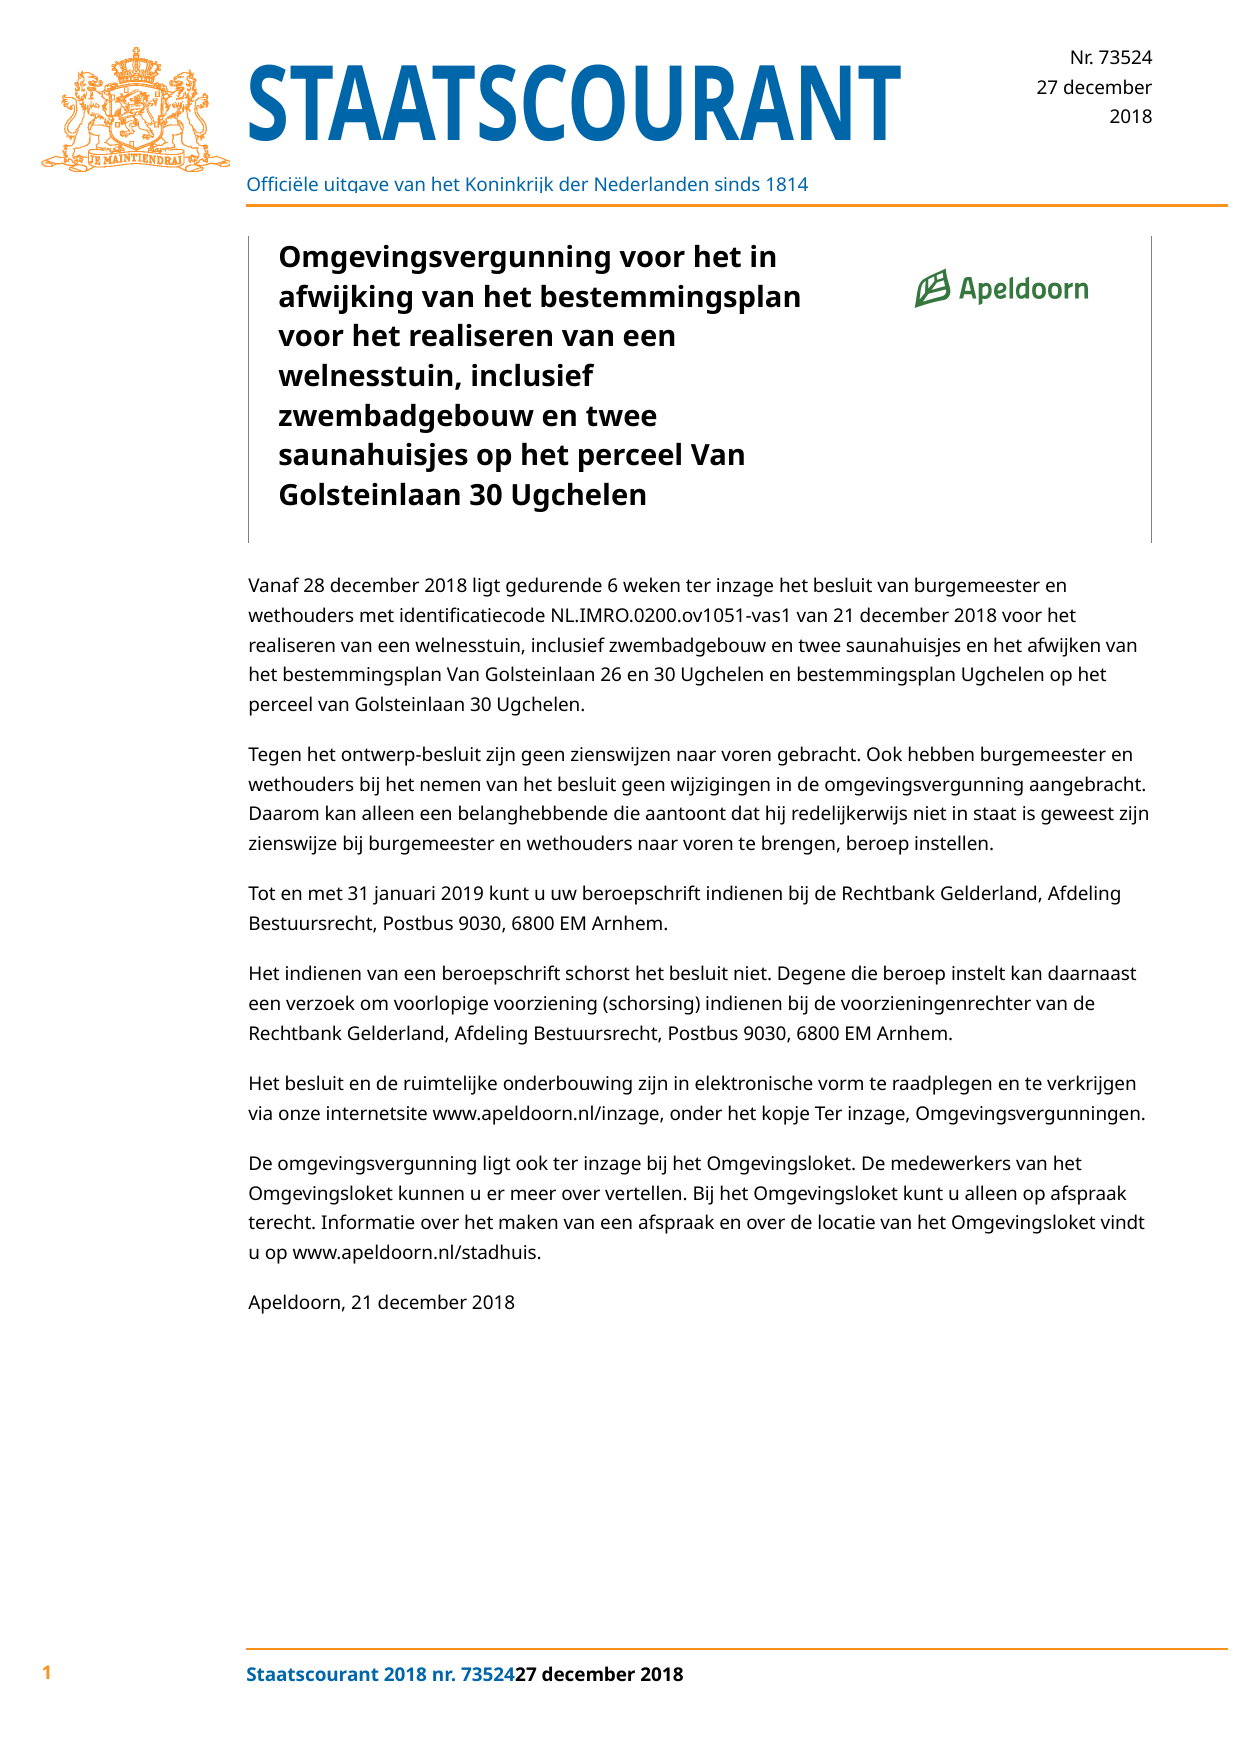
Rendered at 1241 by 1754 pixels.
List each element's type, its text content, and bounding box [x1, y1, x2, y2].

table_header [850, 236, 1151, 543]
text Tegen het ontwerp-besluit zijn geen zienswijzen naar voren gebracht. Ook hebben burgemeester en wethouders bij het nemen van het besluit geen wijzigingen in de omgevingsvergunning aangebracht. Daarom kan alleen een belanghebbende die aantoont dat hij redelijkerwijs niet in staat is geweest zijn zienswijze bij burgemeester en wethouders naar voren te brengen, beroep instellen. [248, 741, 1152, 856]
table_header Omgevingsvergunning voor het in afwijking van het bestemmingsplan voor het realiseren van een welnesstuin, inclusief zwembadgebouw en twee saunahuisjes op het perceel Van Golsteinlaan 30 Ugchelen [249, 236, 850, 543]
text De omgevingsvergunning ligt ook ter inzage bij het Omgevingsloket. De medewerkers van het Omgevingsloket kunnen u er meer over vertellen. Bij het Omgevingsloket kunt u alleen op afspraak terecht. Informatie over het maken van een afspraak en over de locatie van het Omgevingsloket vindt u op www.apeldoorn.nl/stadhuis. [248, 1150, 1152, 1265]
picture [41, 47, 231, 172]
picture [882, 236, 1119, 345]
text Het besluit en de ruimtelijke onderbouwing zijn in elektronische vorm te raadplegen en te verkrijgen via onze internetsite www.apeldoorn.nl/inzage, onder het kopje Ter inzage, Omgevingsvergunningen. [248, 1070, 1152, 1126]
text Vanaf 28 december 2018 ligt gedurende 6 weken ter inzage het besluit van burgemeester en wethouders met identificatiecode NL.IMRO.0200.ov1051-vas1 van 21 december 2018 voor het realiseren van een welnesstuin, inclusief zwembadgebouw en twee saunahuisjes en het afwijken van het bestemmingsplan Van Golsteinlaan 26 en 30 Ugchelen en bestemmingsplan Ugchelen op het perceel van Golsteinlaan 30 Ugchelen. [248, 573, 1152, 717]
text Apeldoorn, 21 december 2018 [248, 1289, 1152, 1315]
text Het indienen van een beroepschrift schorst het besluit niet. Degene die beroep instelt kan daarnaast een verzoek om voorlopige voorziening (schorsing) indienen bij de voorzieningenrechter van de Rechtbank Gelderland, Afdeling Bestuursrecht, Postbus 9030, 6800 EM Arnhem. [248, 961, 1152, 1046]
text Tot en met 31 januari 2019 kunt u uw beroepschrift indienen bij de Rechtbank Gelderland, Afdeling Bestuursrecht, Postbus 9030, 6800 EM Arnhem. [248, 881, 1152, 936]
